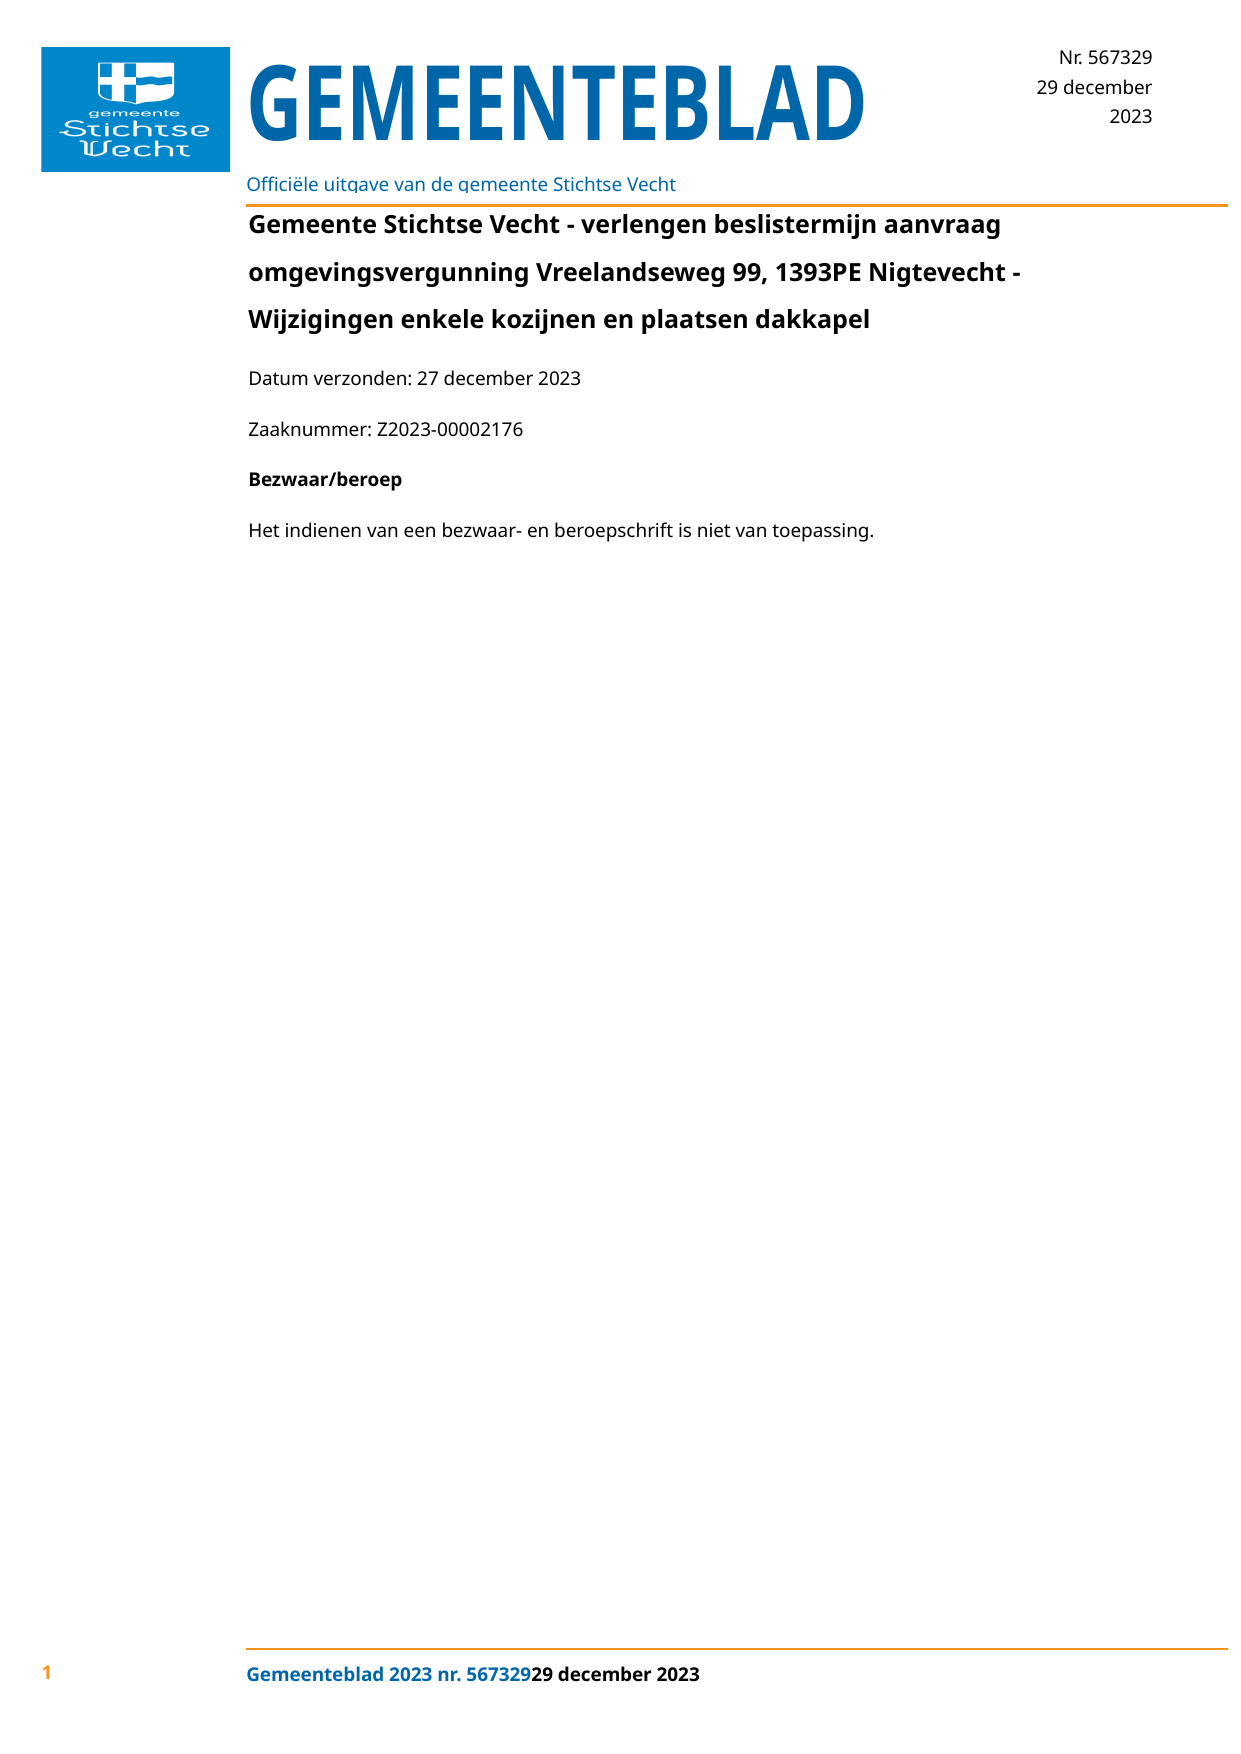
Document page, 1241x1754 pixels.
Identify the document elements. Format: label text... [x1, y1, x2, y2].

text Het indienen van een bezwaar- en beroepschrift is niet van toepassing. [248, 517, 1152, 542]
text Gemeente Stichtse Vecht - verlengen beslistermijn aanvraag omgevingsvergunning Vreelandseweg 99, 1393PE Nigtevecht - Wijzigingen enkele kozijnen en plaatsen dakkapel [248, 207, 1152, 336]
picture [99, 63, 135, 101]
text Datum verzonden: 27 december 2023 [248, 366, 1152, 391]
text Zaaknummer: Z2023-00002176 [248, 416, 1152, 442]
picture [137, 63, 174, 103]
text Bezwaar/beroep [248, 466, 1152, 492]
